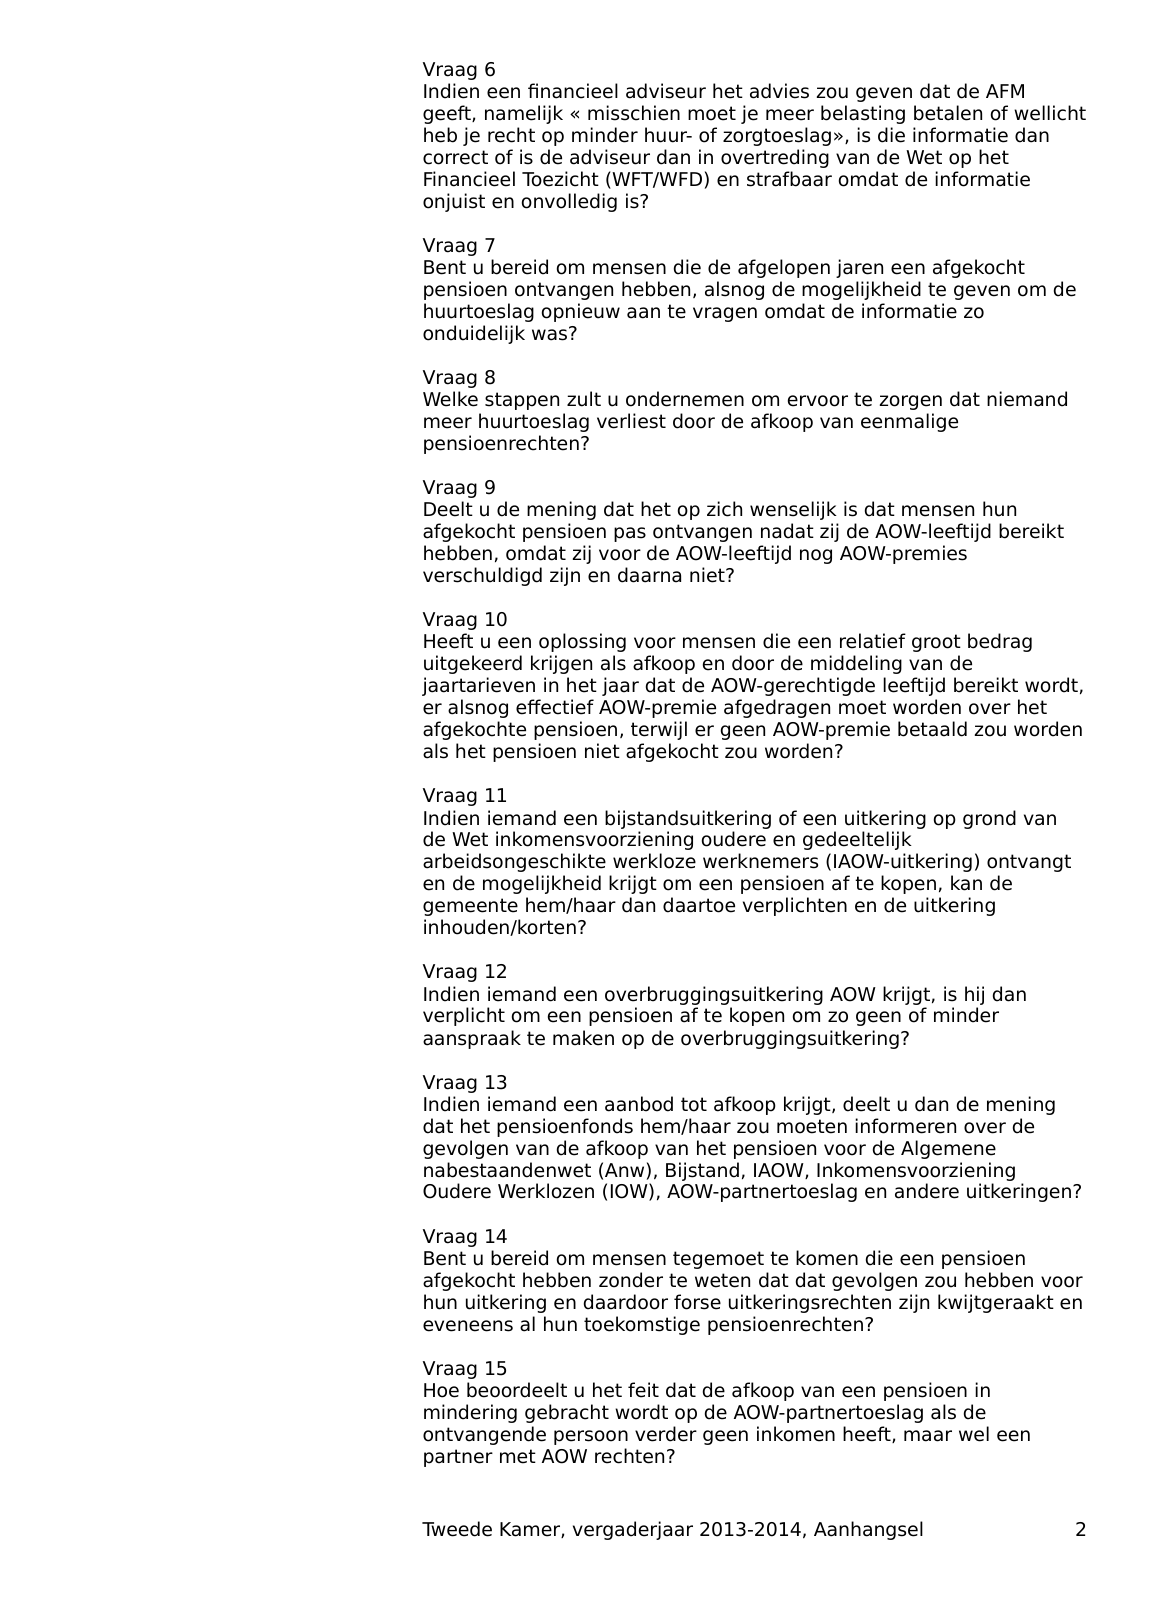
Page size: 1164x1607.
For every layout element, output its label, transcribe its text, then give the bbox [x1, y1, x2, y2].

text Vraag 7 [422, 235, 1087, 257]
text Indien iemand een overbruggingsuitkering AOW krijgt, is hij dan verplicht om een pensioen af te kopen om zo geen of minder aanspraak te maken op de overbruggingsuitkering? [422, 983, 1087, 1049]
text Vraag 11 [422, 785, 1087, 807]
text Deelt u de mening dat het op zich wenselijk is dat mensen hun afgekocht pensioen pas ontvangen nadat zij de AOW-leeftijd bereikt hebben, omdat zij voor de AOW-leeftijd nog AOW-premies verschuldigd zijn en daarna niet? [422, 499, 1087, 587]
text Hoe beoordeelt u het feit dat de afkoop van een pensioen in mindering gebracht wordt op de AOW-partnertoeslag als de ontvangende persoon verder geen inkomen heeft, maar wel een partner met AOW rechten? [422, 1380, 1087, 1468]
text Vraag 9 [422, 477, 1087, 499]
text Heeft u een oplossing voor mensen die een relatief groot bedrag uitgekeerd krijgen als afkoop en door de middeling van de jaartarieven in het jaar dat de AOW-gerechtigde leeftijd bereikt wordt, er alsnog effectief AOW-premie afgedragen moet worden over het afgekochte pensioen, terwijl er geen AOW-premie betaald zou worden als het pensioen niet afgekocht zou worden? [422, 631, 1087, 763]
text Vraag 15 [422, 1358, 1087, 1380]
text Bent u bereid om mensen tegemoet te komen die een pensioen afgekocht hebben zonder te weten dat dat gevolgen zou hebben voor hun uitkering en daardoor forse uitkeringsrechten zijn kwijtgeraakt en eveneens al hun toekomstige pensioenrechten? [422, 1248, 1087, 1336]
text Vraag 12 [422, 961, 1087, 983]
text Indien iemand een bijstandsuitkering of een uitkering op grond van de Wet inkomensvoorziening oudere en gedeeltelijk arbeidsongeschikte werkloze werknemers (IAOW-uitkering) ontvangt en de mogelijkheid krijgt om een pensioen af te kopen, kan de gemeente hem/haar dan daartoe verplichten en de uitkering inhouden/korten? [422, 807, 1087, 939]
text Vraag 13 [422, 1072, 1087, 1093]
text Vraag 8 [422, 367, 1087, 389]
text Vraag 6 [422, 59, 1087, 81]
text Welke stappen zult u ondernemen om ervoor te zorgen dat niemand meer huurtoeslag verliest door de afkoop van eenmalige pensioenrechten? [422, 389, 1087, 455]
text Vraag 10 [422, 609, 1087, 631]
text Indien iemand een aanbod tot afkoop krijgt, deelt u dan de mening dat het pensioenfonds hem/haar zou moeten informeren over de gevolgen van de afkoop van het pensioen voor de Algemene nabestaandenwet (Anw), Bijstand, IAOW, Inkomensvoorziening Oudere Werklozen (IOW), AOW-partnertoeslag en andere uitkeringen? [422, 1093, 1087, 1203]
text Indien een financieel adviseur het advies zou geven dat de AFM geeft, namelijk « misschien moet je meer belasting betalen of wellicht heb je recht op minder huur- of zorgtoeslag», is die informatie dan correct of is de adviseur dan in overtreding van de Wet op het Financieel Toezicht (WFT/WFD) en strafbaar omdat de informatie onjuist en onvolledig is? [422, 81, 1087, 213]
text Bent u bereid om mensen die de afgelopen jaren een afgekocht pensioen ontvangen hebben, alsnog de mogelijkheid te geven om de huurtoeslag opnieuw aan te vragen omdat de informatie zo onduidelijk was? [422, 257, 1087, 345]
text Vraag 14 [422, 1226, 1087, 1248]
